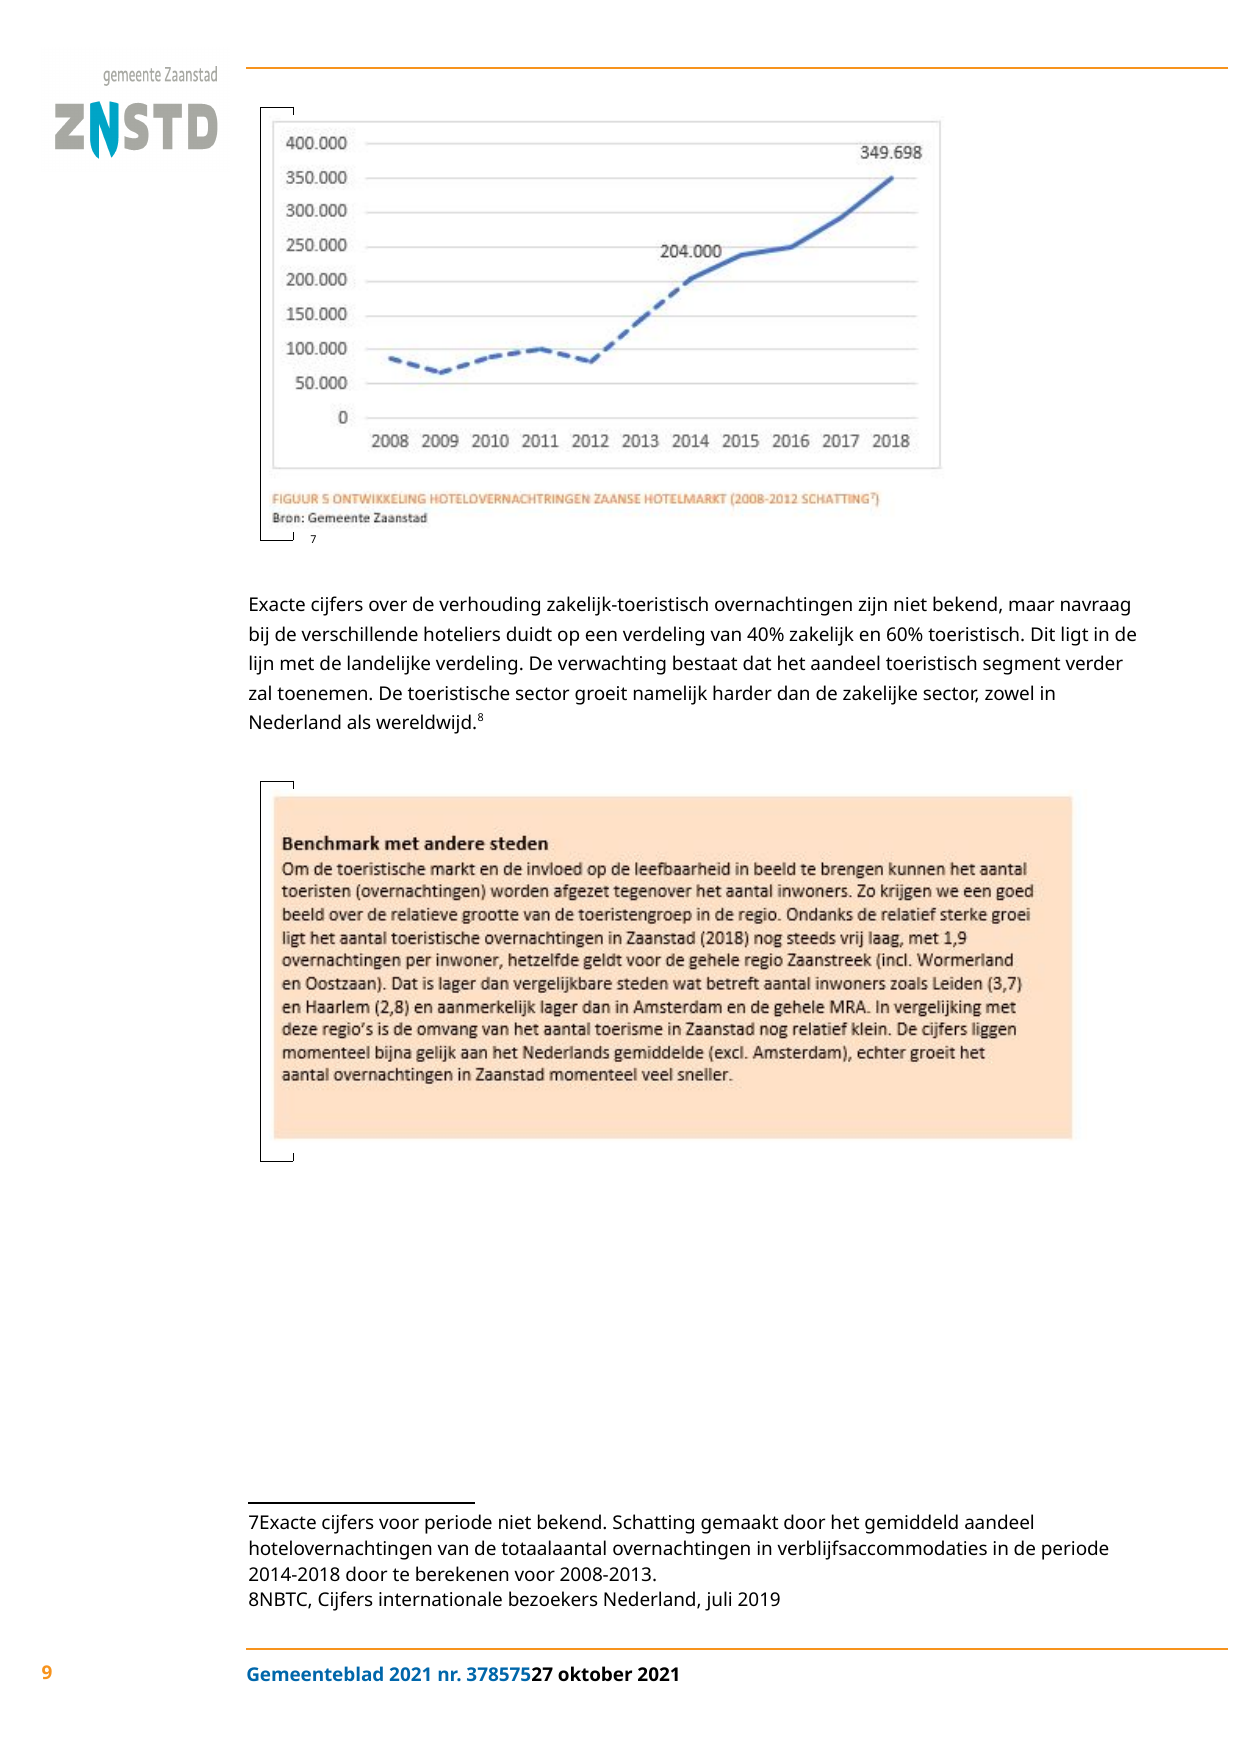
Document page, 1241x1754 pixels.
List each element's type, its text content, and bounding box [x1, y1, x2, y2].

picture [41, 47, 231, 172]
text Exacte cijfers over de verhouding zakelijk-toeristisch overnachtingen zijn niet bekend, maar navraag bij de verschillende hoteliers duidt op een verdeling van 40% zakelijk en 60% toeristisch. Dit ligt in de lijn met de landelijke verdeling. De verwachting bestaat dat het aandeel toeristisch segment verder zal toenemen. De toeristische sector groeit namelijk harder dan de zakelijke sector, zowel in Nederland als wereldwijd. [248, 591, 1152, 735]
picture [268, 115, 963, 532]
text Exacte cijfers voor periode niet bekend. Schatting gemaakt door het gemiddeld aandeel hotelovernachtingen van de totaalaantal overnachtingen in verblijfsaccommodaties in de periode 2014-2018 door te berekenen voor 2008-2013. [248, 1509, 1152, 1586]
text NBTC, Cijfers internationale bezoekers Nederland, juli 2019 [248, 1586, 1152, 1612]
picture [268, 789, 1088, 1153]
